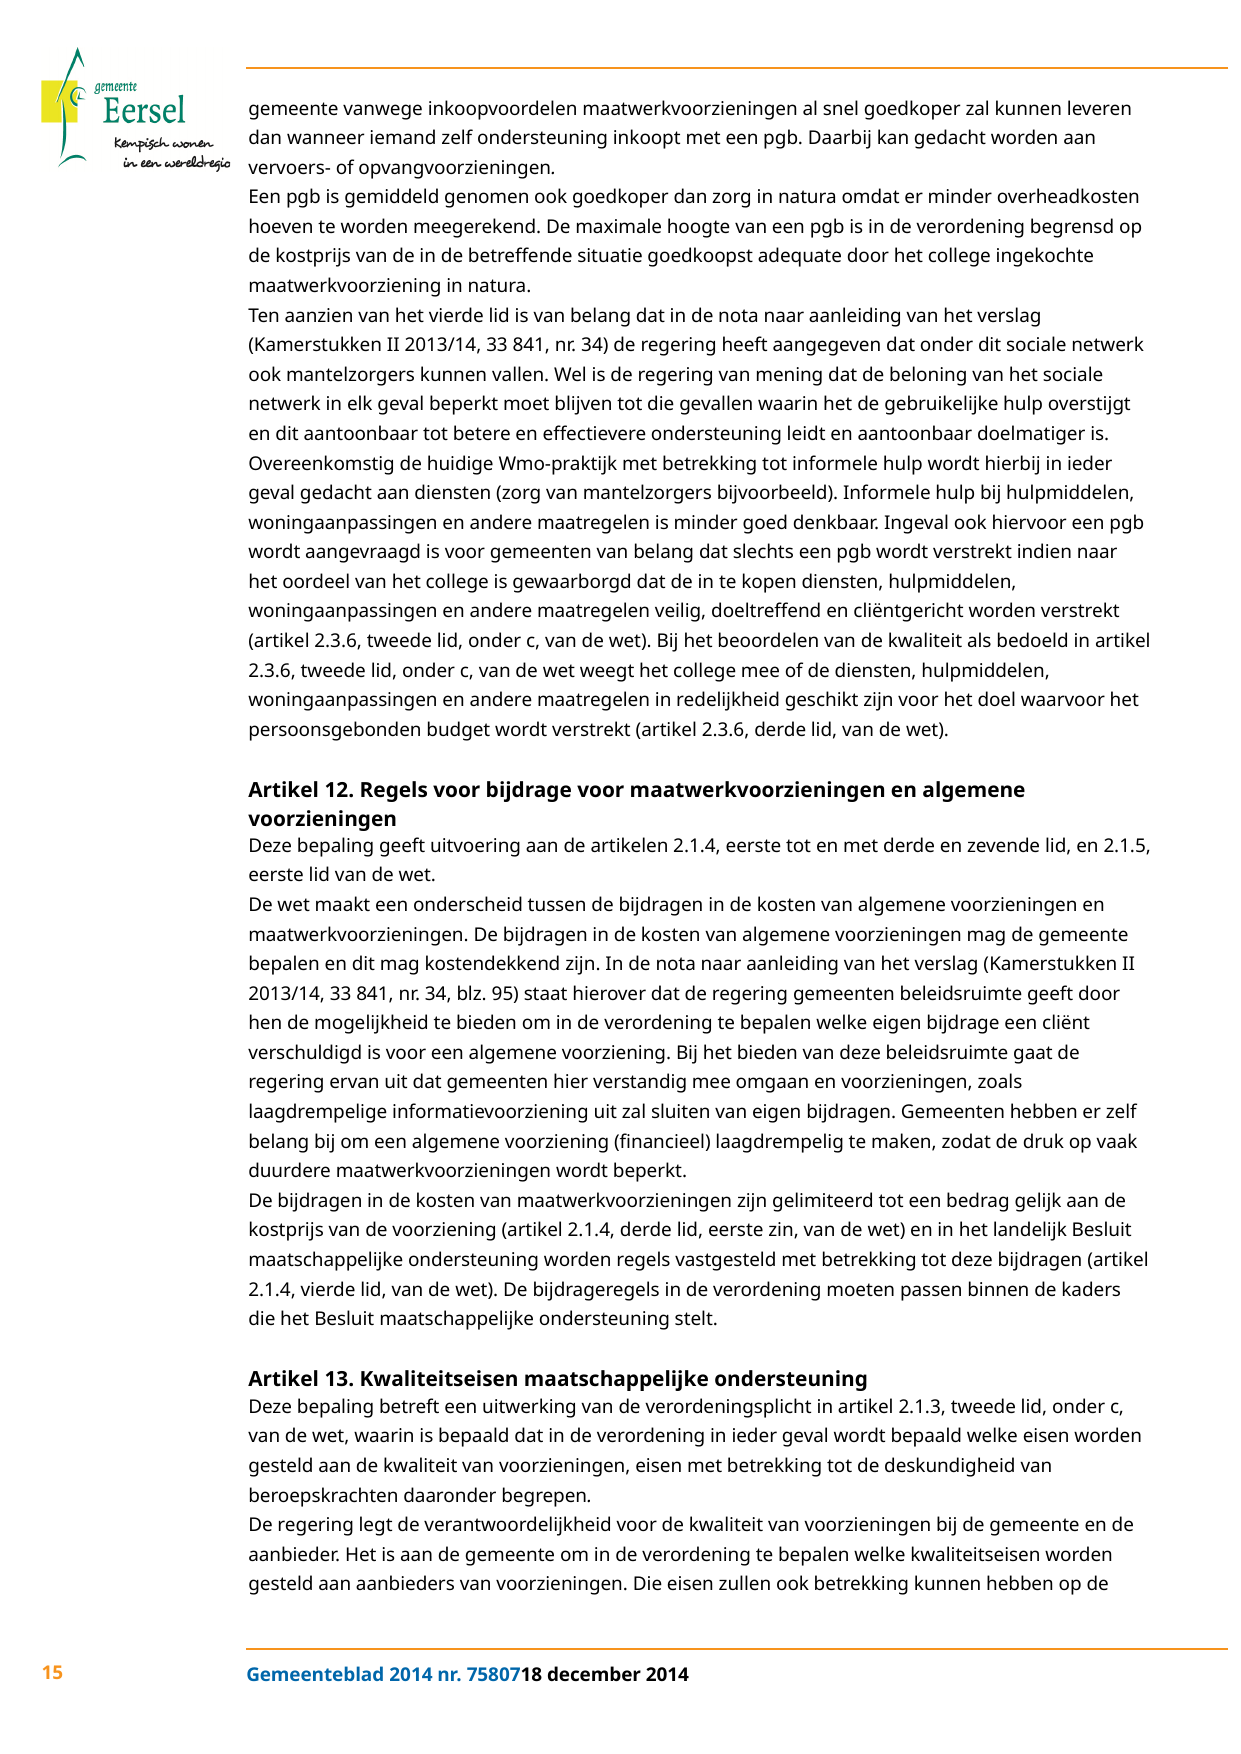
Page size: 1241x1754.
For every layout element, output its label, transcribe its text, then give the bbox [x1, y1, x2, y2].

text Artikel 12. Regels voor bijdrage voor maatwerkvoorzieningen en algemene voorzieningen [248, 775, 1152, 832]
text Artikel 13. Kwaliteitseisen maatschappelijke ondersteuning [248, 1364, 1152, 1393]
text De wet maakt een onderscheid tussen de bijdragen in de kosten van algemene voorzieningen en maatwerkvoorzieningen. De bijdragen in de kosten van algemene voorzieningen mag de gemeente bepalen en dit mag kostendekkend zijn. In de nota naar aanleiding van het verslag (Kamerstukken II 2013/14, 33 841, nr. 34, blz. 95) staat hierover dat de regering gemeenten beleidsruimte geeft door hen de mogelijkheid te bieden om in de verordening te bepalen welke eigen bijdrage een cliënt verschuldigd is voor een algemene voorziening. Bij het bieden van deze beleidsruimte gaat de regering ervan uit dat gemeenten hier verstandig mee omgaan en voorzieningen, zoals laagdrempelige informatievoorziening uit zal sluiten van eigen bijdragen. Gemeenten hebben er zelf belang bij om een algemene voorziening (financieel) laagdrempelig te maken, zodat de druk op vaak duurdere maatwerkvoorzieningen wordt beperkt. [248, 891, 1152, 1183]
text Een pgb is gemiddeld genomen ook goedkoper dan zorg in natura omdat er minder overheadkosten hoeven te worden meegerekend. De maximale hoogte van een pgb is in de verordening begrensd op de kostprijs van de in de betreffende situatie goedkoopst adequate door het college ingekochte maatwerkvoorziening in natura. [248, 183, 1152, 298]
text De regering legt de verantwoordelijkheid voor de kwaliteit van voorzieningen bij de gemeente en de aanbieder. Het is aan de gemeente om in de verordening te bepalen welke kwaliteitseisen worden gesteld aan aanbieders van voorzieningen. Die eisen zullen ook betrekking kunnen hebben op de [248, 1511, 1152, 1596]
picture [41, 47, 231, 172]
text De bijdragen in de kosten van maatwerkvoorzieningen zijn gelimiteerd tot een bedrag gelijk aan de kostprijs van de voorziening (artikel 2.1.4, derde lid, eerste zin, van de wet) en in het landelijk Besluit maatschappelijke ondersteuning worden regels vastgesteld met betrekking tot deze bijdragen (artikel 2.1.4, vierde lid, van de wet). De bijdrageregels in de verordening moeten passen binnen de kaders die het Besluit maatschappelijke ondersteuning stelt. [248, 1187, 1152, 1331]
text gemeente vanwege inkoopvoordelen maatwerkvoorzieningen al snel goedkoper zal kunnen leveren dan wanneer iemand zelf ondersteuning inkoopt met een pgb. Daarbij kan gedacht worden aan vervoers- of opvangvoorzieningen. [248, 95, 1152, 180]
text Ten aanzien van het vierde lid is van belang dat in de nota naar aanleiding van het verslag (Kamerstukken II 2013/14, 33 841, nr. 34) de regering heeft aangegeven dat onder dit sociale netwerk ook mantelzorgers kunnen vallen. Wel is de regering van mening dat de beloning van het sociale netwerk in elk geval beperkt moet blijven tot die gevallen waarin het de gebruikelijke hulp overstijgt en dit aantoonbaar tot betere en effectievere ondersteuning leidt en aantoonbaar doelmatiger is. Overeenkomstig de huidige Wmo-praktijk met betrekking tot informele hulp wordt hierbij in ieder geval gedacht aan diensten (zorg van mantelzorgers bijvoorbeeld). Informele hulp bij hulpmiddelen, woningaanpassingen en andere maatregelen is minder goed denkbaar. Ingeval ook hiervoor een pgb wordt aangevraagd is voor gemeenten van belang dat slechts een pgb wordt verstrekt indien naar het oordeel van het college is gewaarborgd dat de in te kopen diensten, hulpmiddelen, woningaanpassingen en andere maatregelen veilig, doeltreffend en cliëntgericht worden verstrekt (artikel 2.3.6, tweede lid, onder c, van de wet). Bij het beoordelen van de kwaliteit als bedoeld in artikel 2.3.6, tweede lid, onder c, van de wet weegt het college mee of de diensten, hulpmiddelen, woningaanpassingen en andere maatregelen in redelijkheid geschikt zijn voor het doel waarvoor het persoonsgebonden budget wordt verstrekt (artikel 2.3.6, derde lid, van de wet). [248, 302, 1152, 742]
text Deze bepaling betreft een uitwerking van de verordeningsplicht in artikel 2.1.3, tweede lid, onder c, van de wet, waarin is bepaald dat in de verordening in ieder geval wordt bepaald welke eisen worden gesteld aan de kwaliteit van voorzieningen, eisen met betrekking tot de deskundigheid van beroepskrachten daaronder begrepen. [248, 1393, 1152, 1507]
text Deze bepaling geeft uitvoering aan de artikelen 2.1.4, eerste tot en met derde en zevende lid, en 2.1.5, eerste lid van de wet. [248, 832, 1152, 887]
